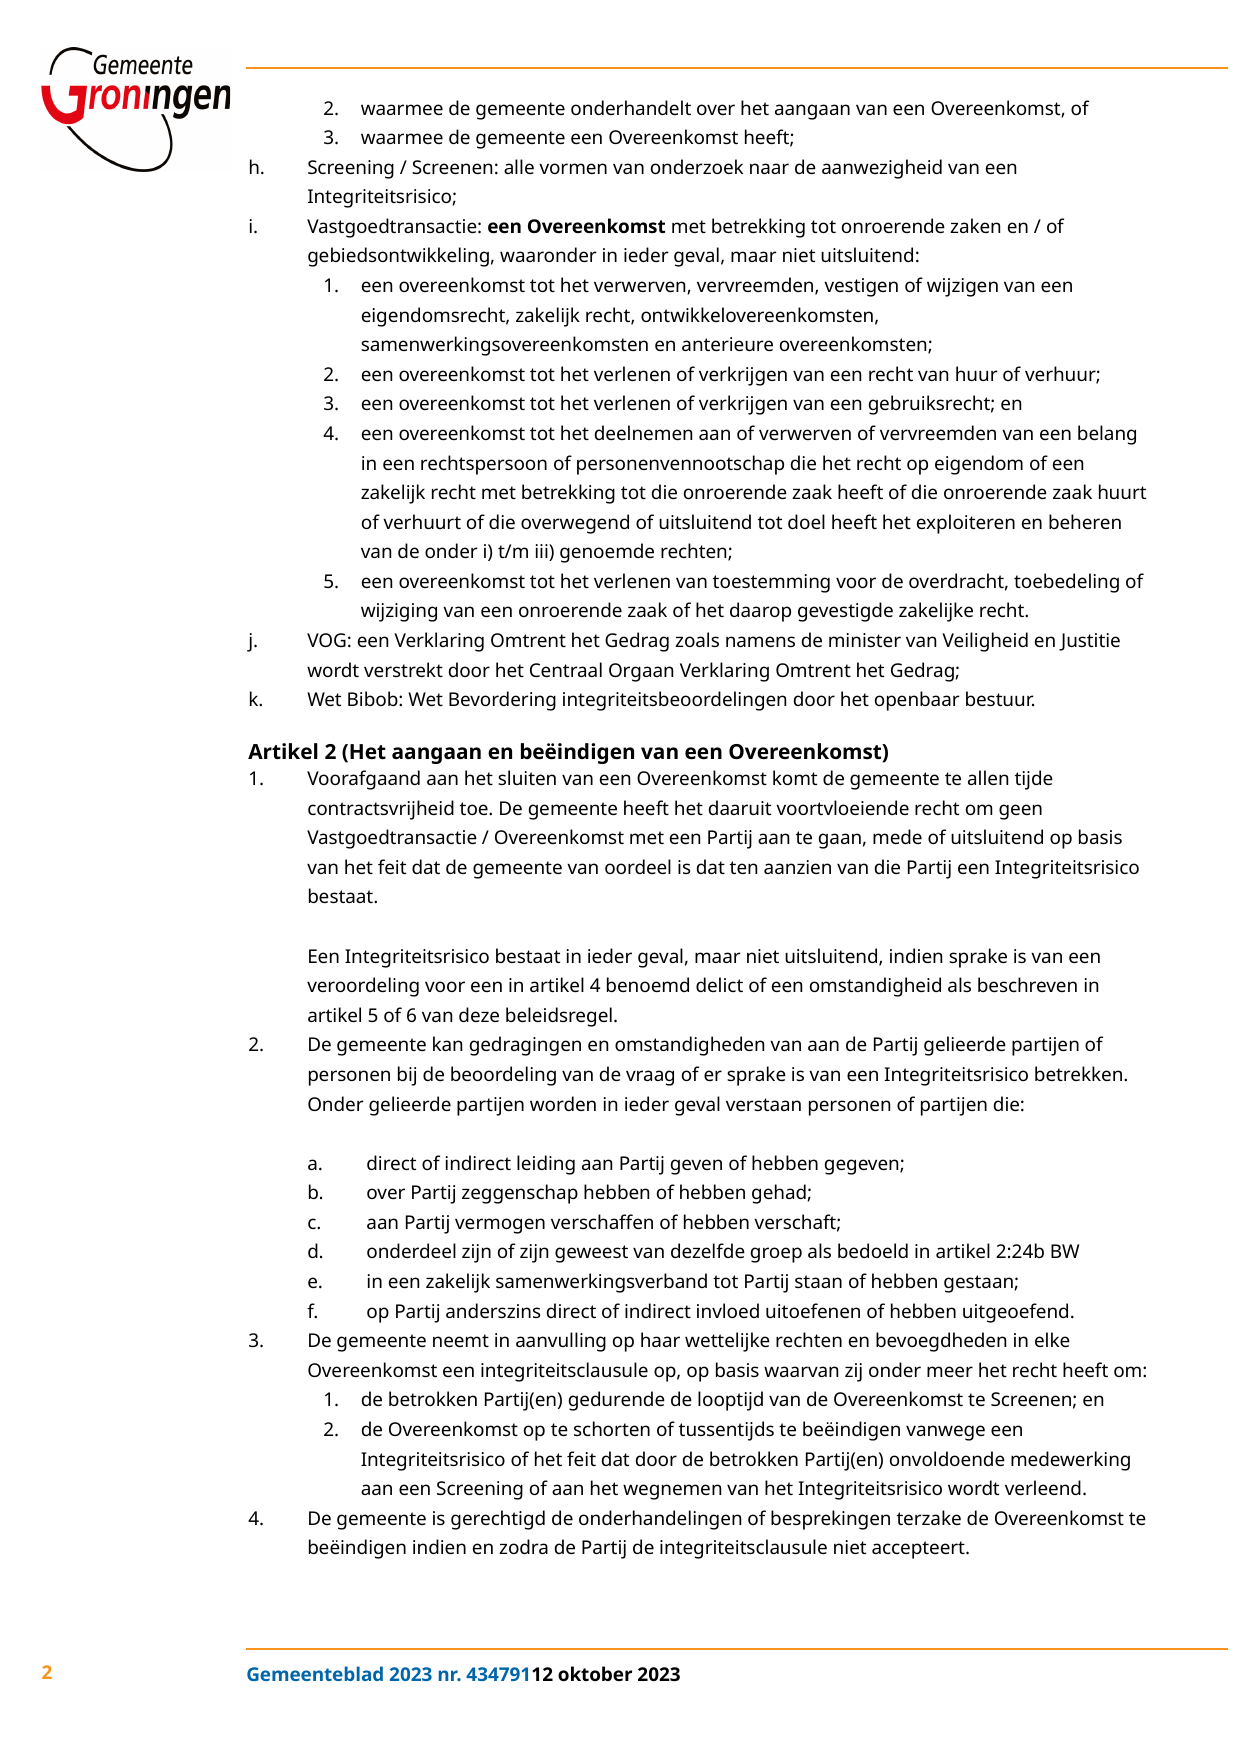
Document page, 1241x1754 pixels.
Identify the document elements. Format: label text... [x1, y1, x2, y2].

list een overeenkomst tot het verlenen of verkrijgen van een gebruiksrecht; en [323, 391, 1152, 416]
list in een zakelijk samenwerkingsverband tot Partij staan of hebben gestaan; [307, 1268, 1152, 1294]
list over Partij zeggenschap hebben of hebben gehad; [307, 1179, 1152, 1205]
list een overeenkomst tot het deelnemen aan of verwerven of vervreemden van een belang in een rechtspersoon of personenvennootschap die het recht op eigendom of een zakelijk recht met betrekking tot die onroerende zaak heeft of die onroerende zaak huurt of verhuurt of die overwegend of uitsluitend tot doel heeft het exploiteren en beheren van de onder i) t/m iii) genoemde rechten; [323, 420, 1152, 564]
list Een Integriteitsrisico bestaat in ieder geval, maar niet uitsluitend, indien sprake is van een veroordeling voor een in artikel 4 benoemd delict of een omstandigheid als beschreven in artikel 5 of 6 van deze beleidsregel. [248, 943, 1152, 1028]
list Vastgoedtransactie: een Overeenkomst met betrekking tot onroerende zaken en / of gebiedsontwikkeling, waaronder in ieder geval, maar niet uitsluitend: [248, 213, 1152, 268]
list direct of indirect leiding aan Partij geven of hebben gegeven; [307, 1150, 1152, 1176]
list De gemeente neemt in aanvulling op haar wettelijke rechten en bevoegdheden in elke Overeenkomst een integriteitsclausule op, op basis waarvan zij onder meer het recht heeft om: [248, 1327, 1152, 1383]
list op Partij anderszins direct of indirect invloed uitoefenen of hebben uitgeoefend. [307, 1298, 1152, 1323]
list Screening / Screenen: alle vormen van onderzoek naar de aanwezigheid van een Integriteitsrisico; [248, 154, 1152, 209]
list de Overeenkomst op te schorten of tussentijds te beëindigen vanwege een Integriteitsrisico of het feit dat door de betrokken Partij(en) onvoldoende medewerking aan een Screening of aan het wegnemen van het Integriteitsrisico wordt verleend. [323, 1416, 1152, 1501]
list aan Partij vermogen verschaffen of hebben verschaft; [307, 1209, 1152, 1235]
list Voorafgaand aan het sluiten van een Overeenkomst komt de gemeente te allen tijde contractsvrijheid toe. De gemeente heeft het daaruit voortvloeiende recht om geen Vastgoedtransactie / Overeenkomst met een Partij aan te gaan, mede of uitsluitend op basis van het feit dat de gemeente van oordeel is dat ten aanzien van die Partij een Integriteitsrisico bestaat. [248, 765, 1152, 909]
list Wet Bibob: Wet Bevordering integriteitsbeoordelingen door het openbaar bestuur. [248, 686, 1152, 712]
picture [41, 47, 231, 172]
list De gemeente is gerechtigd de onderhandelingen of besprekingen terzake de Overeenkomst te beëindigen indien en zodra de Partij de integriteitsclausule niet accepteert. [248, 1505, 1152, 1560]
list De gemeente kan gedragingen en omstandigheden van aan de Partij gelieerde partijen of personen bij de beoordeling van de vraag of er sprake is van een Integriteitsrisico betrekken. Onder gelieerde partijen worden in ieder geval verstaan personen of partijen die: [248, 1032, 1152, 1116]
list waarmee de gemeente een Overeenkomst heeft; [323, 124, 1152, 150]
list onderdeel zijn of zijn geweest van dezelfde groep als bedoeld in artikel 2:24b BW [307, 1239, 1152, 1264]
list waarmee de gemeente onderhandelt over het aangaan van een Overeenkomst, of [323, 95, 1152, 121]
text Artikel 2 (Het aangaan en beëindigen van een Overeenkomst) [248, 737, 1152, 765]
list een overeenkomst tot het verwerven, vervreemden, vestigen of wijzigen van een eigendomsrecht, zakelijk recht, ontwikkelovereenkomsten, samenwerkingsovereenkomsten en anterieure overeenkomsten; [323, 272, 1152, 357]
list de betrokken Partij(en) gedurende de looptijd van de Overeenkomst te Screenen; en [323, 1387, 1152, 1412]
list een overeenkomst tot het verlenen of verkrijgen van een recht van huur of verhuur; [323, 361, 1152, 387]
list een overeenkomst tot het verlenen van toestemming voor de overdracht, toebedeling of wijziging van een onroerende zaak of het daarop gevestigde zakelijke recht. [323, 568, 1152, 623]
list VOG: een Verklaring Omtrent het Gedrag zoals namens de minister van Veiligheid en Justitie wordt verstrekt door het Centraal Orgaan Verklaring Omtrent het Gedrag; [248, 627, 1152, 683]
